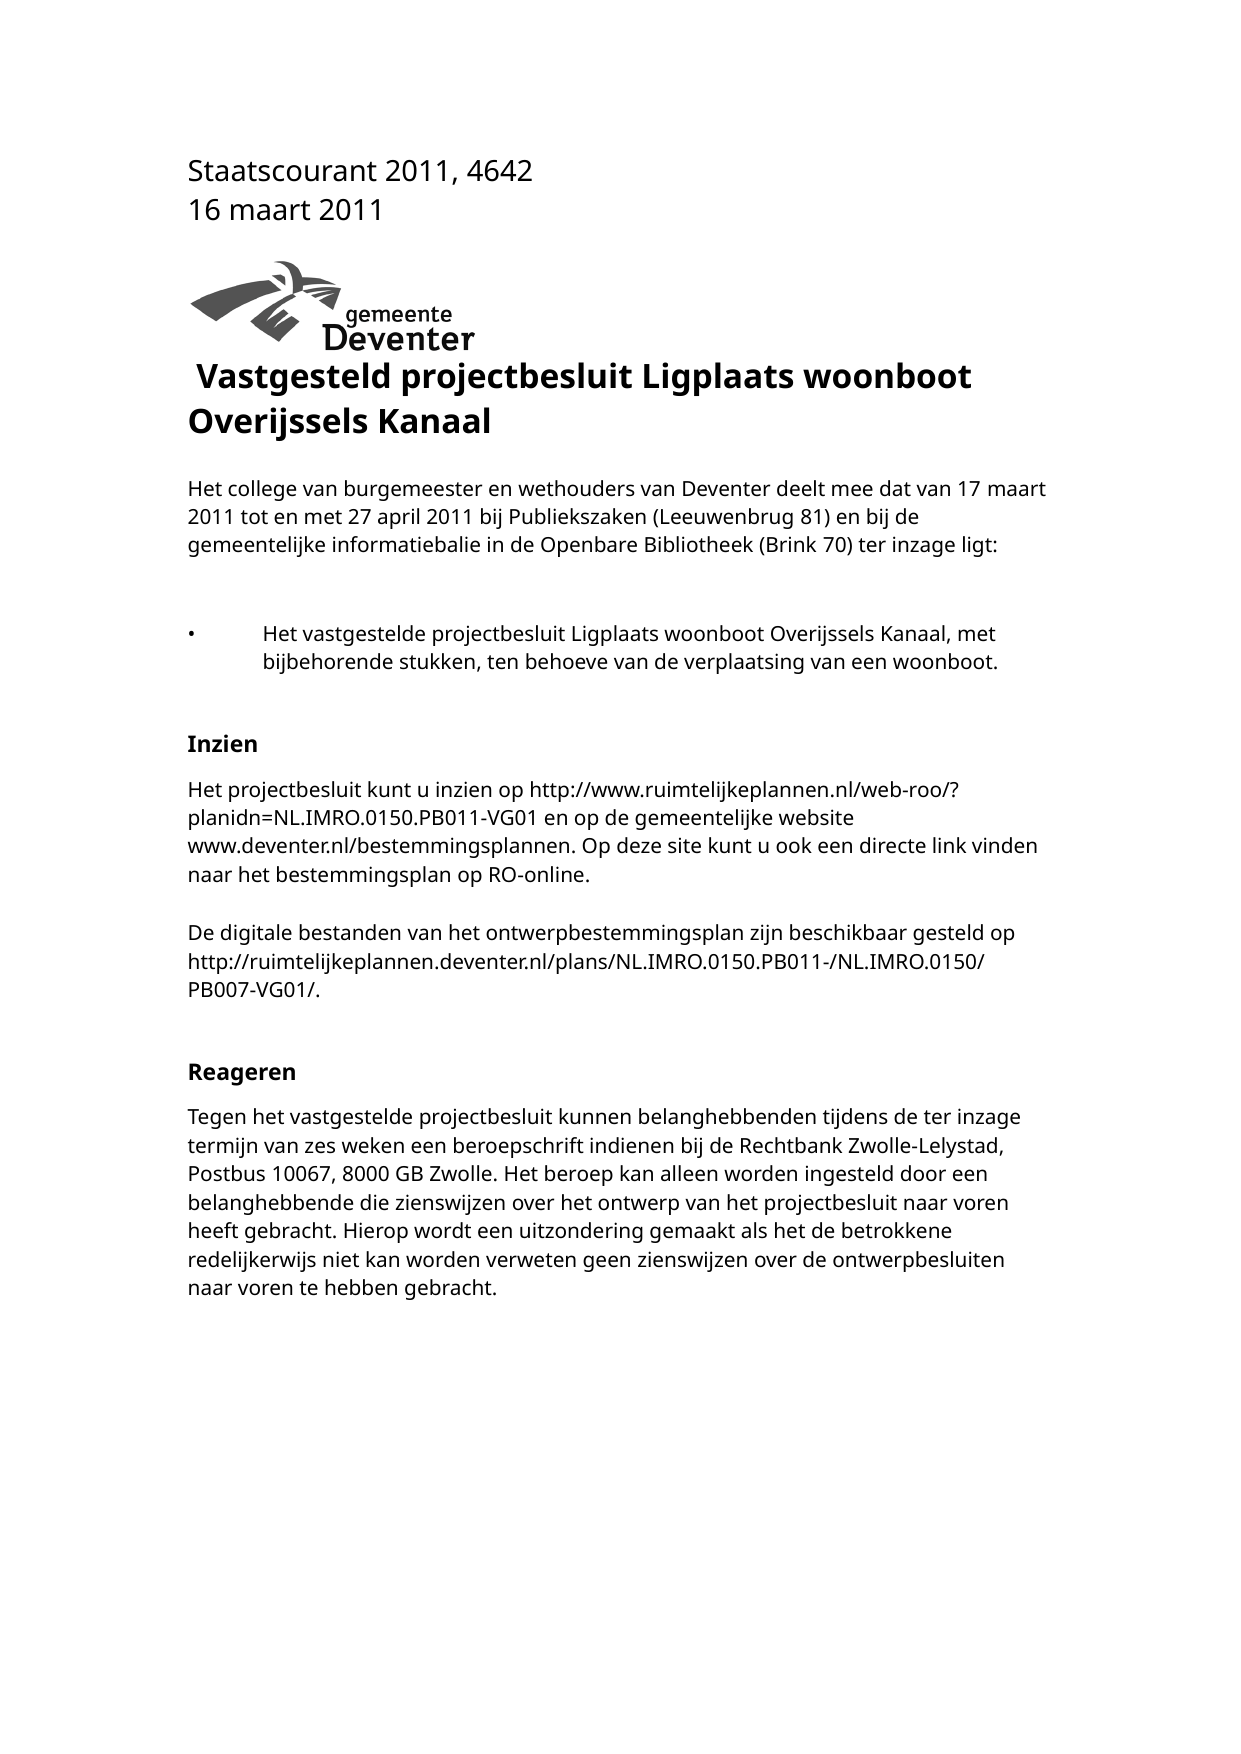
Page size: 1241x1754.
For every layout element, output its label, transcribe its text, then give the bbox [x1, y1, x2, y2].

text Het projectbesluit kunt u inzien op http://www.ruimtelijkeplannen.nl/web-roo/?planidn=NL.IMRO.0150.PB011-VG01 en op de gemeentelijke website www.deventer.nl/bestemmingsplannen. Op deze site kunt u ook een directe link vinden naar het bestemmingsplan op RO-online. [187, 775, 1053, 888]
list Het vastgestelde projectbesluit Ligplaats woonboot Overijssels Kanaal, met bijbehorende stukken, ten behoeve van de verplaatsing van een woonboot. [187, 619, 1053, 676]
subtitle Reageren [187, 1056, 1053, 1087]
text Het college van burgemeester en wethouders van Deventer deelt mee dat van 17 maart 2011 tot en met 27 april 2011 bij Publiekszaken (Leeuwenbrug 81) en bij de gemeentelijke informatiebalie in de Openbare Bibliotheek (Brink 70) ter inzage ligt: [187, 474, 1053, 559]
picture [187, 258, 477, 353]
subtitle Vastgesteld projectbesluit Ligplaats woonboot Overijssels Kanaal [187, 271, 1053, 444]
text De digitale bestanden van het ontwerpbestemmingsplan zijn beschikbaar gesteld op http://ruimtelijkeplannen.deventer.nl/plans/NL.IMRO.0150.PB011-/NL.IMRO.0150/PB007-VG01/. [187, 918, 1053, 1004]
subtitle Inzien [187, 728, 1053, 760]
text Tegen het vastgestelde projectbesluit kunnen belanghebbenden tijdens de ter inzage termijn van zes weken een beroepschrift indienen bij de Rechtbank Zwolle-Lelystad, Postbus 10067, 8000 GB Zwolle. Het beroep kan alleen worden ingesteld door een belanghebbende die zienswijzen over het ontwerp van het projectbesluit naar voren heeft gebracht. Hierop wordt een uitzondering gemaakt als het de betrokkene redelijkerwijs niet kan worden verweten geen zienswijzen over de ontwerpbesluiten naar voren te hebben gebracht. [187, 1102, 1053, 1302]
text 16 maart 2011 [187, 190, 1053, 229]
text Staatscourant 2011, 4642 [187, 150, 1053, 190]
